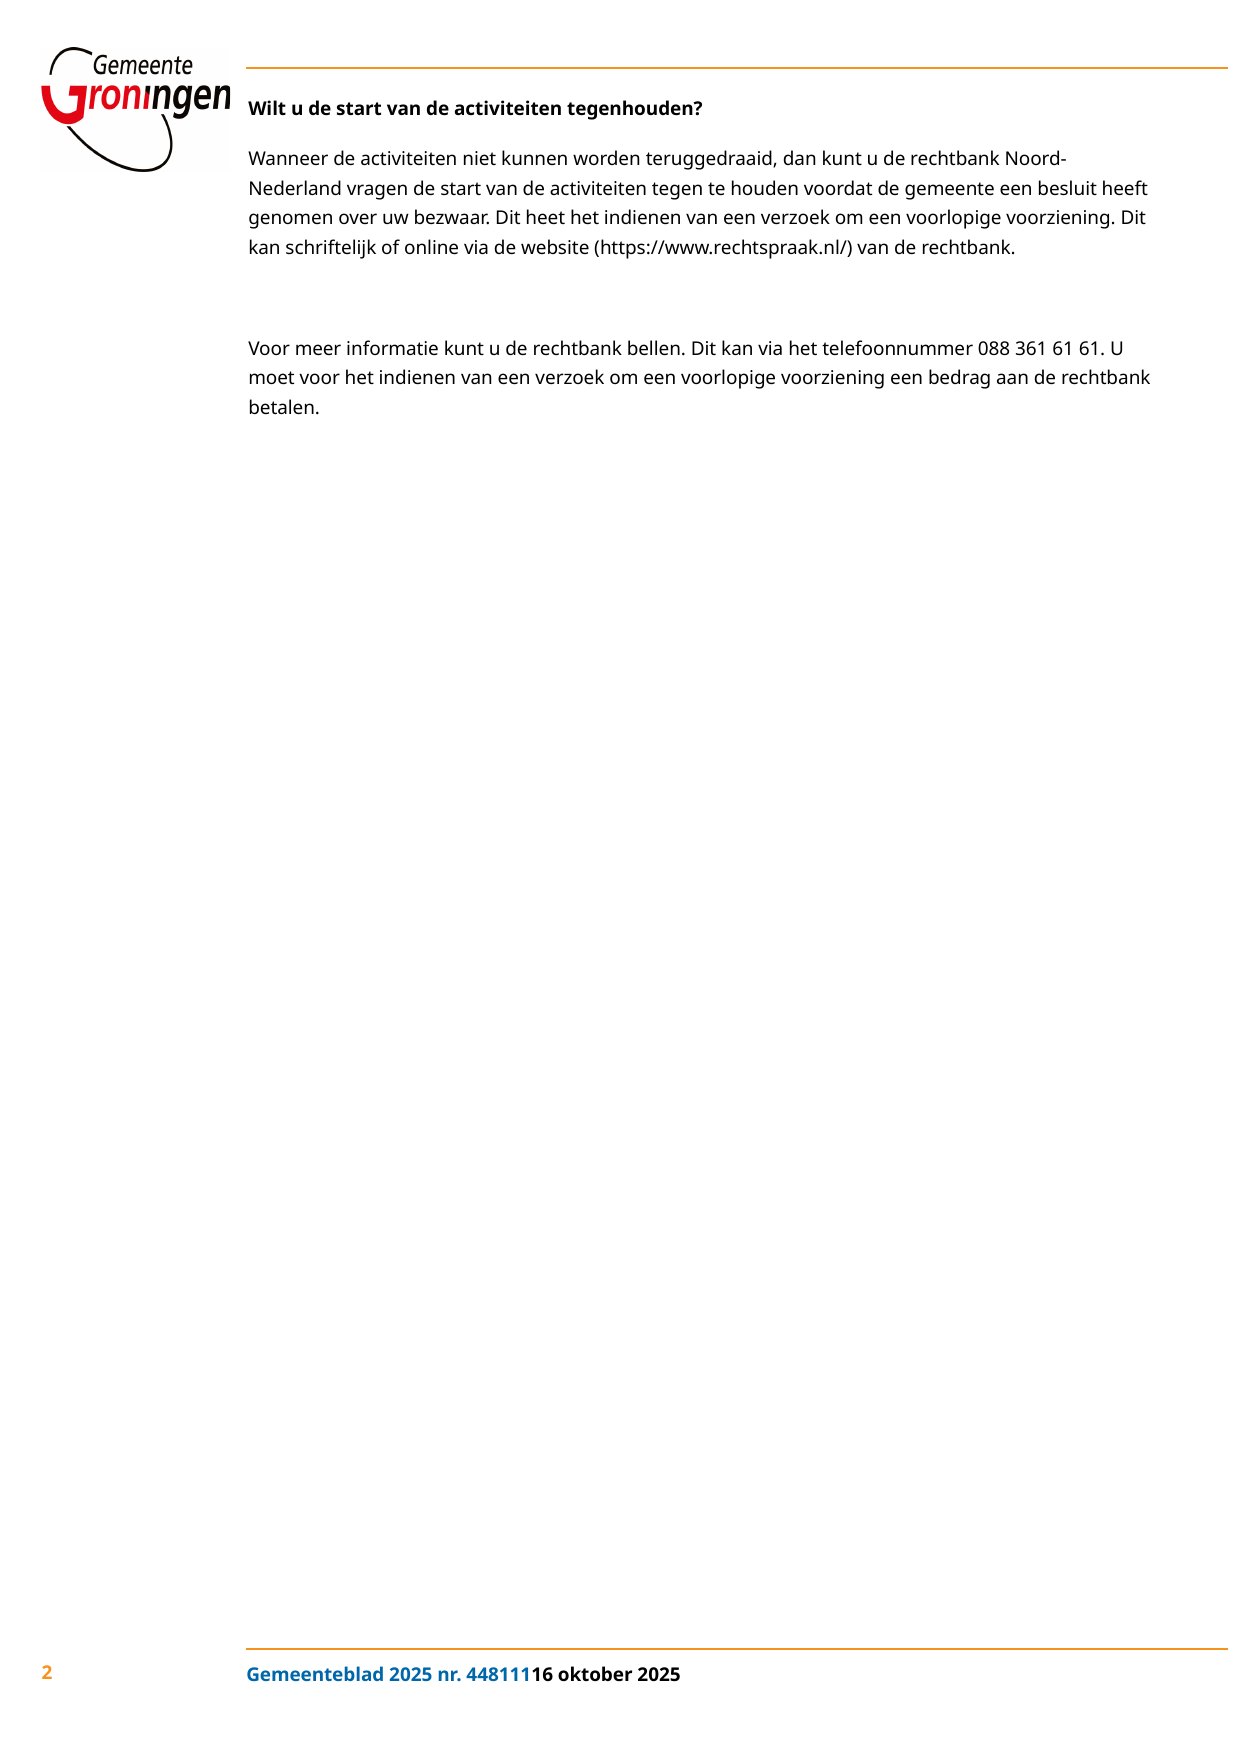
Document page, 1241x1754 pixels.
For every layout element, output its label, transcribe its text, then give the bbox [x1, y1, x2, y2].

text Wilt u de start van de activiteiten tegenhouden? [248, 95, 1152, 121]
text Voor meer informatie kunt u de rechtbank bellen. Dit kan via het telefoonnummer 088 361 61 61. U moet voor het indienen van een verzoek om een voorlopige voorziening een bedrag aan de rechtbank betalen. [248, 335, 1152, 420]
text Wanneer de activiteiten niet kunnen worden teruggedraaid, dan kunt u de rechtbank Noord-Nederland vragen de start van de activiteiten tegen te houden voordat de gemeente een besluit heeft genomen over uw bezwaar. Dit heet het indienen van een verzoek om een voorlopige voorziening. Dit kan schriftelijk of online via de website (https://www.rechtspraak.nl/) van de rechtbank. [248, 145, 1152, 260]
picture [41, 47, 231, 172]
